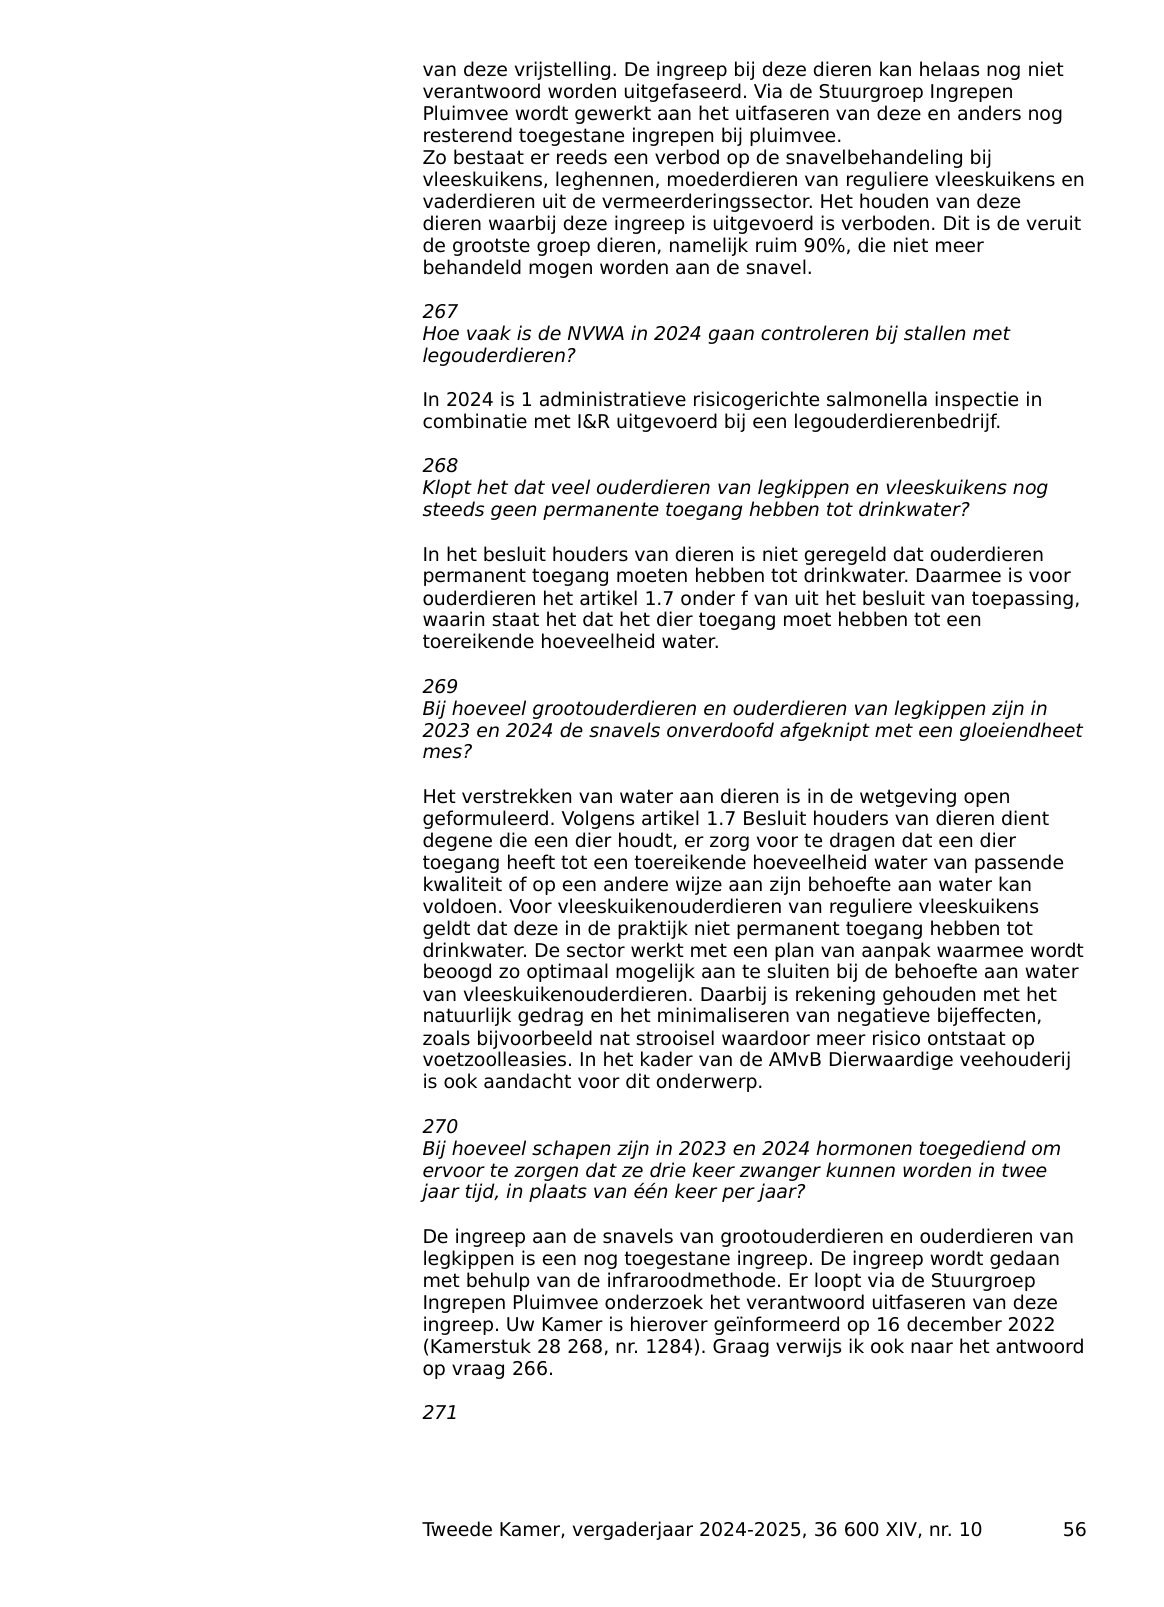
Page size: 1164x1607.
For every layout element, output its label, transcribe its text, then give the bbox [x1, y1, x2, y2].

text Hoe vaak is de NVWA in 2024 gaan controleren bij stallen met legouderdieren? [422, 323, 1087, 367]
text In het besluit houders van dieren is niet geregeld dat ouderdieren permanent toegang moeten hebben tot drinkwater. Daarmee is voor ouderdieren het artikel 1.7 onder f van uit het besluit van toepassing, waarin staat het dat het dier toegang moet hebben tot een toereikende hoeveelheid water. [422, 543, 1087, 653]
text Zo bestaat er reeds een verbod op de snavelbehandeling bij vleeskuikens, leghennen, moederdieren van reguliere vleeskuikens en vaderdieren uit de vermeerderingssector. Het houden van deze dieren waarbij deze ingreep is uitgevoerd is verboden. Dit is de veruit de grootste groep dieren, namelijk ruim 90%, die niet meer behandeld mogen worden aan de snavel. [422, 147, 1087, 279]
text Klopt het dat veel ouderdieren van legkippen en vleeskuikens nog steeds geen permanente toegang hebben tot drinkwater? [422, 477, 1087, 521]
text van deze vrijstelling. De ingreep bij deze dieren kan helaas nog niet verantwoord worden uitgefaseerd. Via de Stuurgroep Ingrepen Pluimvee wordt gewerkt aan het uitfaseren van deze en anders nog resterend toegestane ingrepen bij pluimvee. [422, 59, 1087, 147]
text 271 [422, 1402, 1087, 1424]
text In 2024 is 1 administratieve risicogerichte salmonella inspectie in combinatie met I&R uitgevoerd bij een legouderdierenbedrijf. [422, 389, 1087, 433]
text Bij hoeveel grootouderdieren en ouderdieren van legkippen zijn in 2023 en 2024 de snavels onverdoofd afgeknipt met een gloeiendheet mes? [422, 697, 1087, 763]
text De ingreep aan de snavels van grootouderdieren en ouderdieren van legkippen is een nog toegestane ingreep. De ingreep wordt gedaan met behulp van de infraroodmethode. Er loopt via de Stuurgroep Ingrepen Pluimvee onderzoek het verantwoord uitfaseren van deze ingreep. Uw Kamer is hierover geïnformeerd op 16 december 2022 (Kamerstuk 28 268, nr. 1284). Graag verwijs ik ook naar het antwoord op vraag 266. [422, 1226, 1087, 1379]
text Bij hoeveel schapen zijn in 2023 en 2024 hormonen toegediend om ervoor te zorgen dat ze drie keer zwanger kunnen worden in twee jaar tijd, in plaats van één keer per jaar? [422, 1137, 1087, 1203]
text 270 [422, 1116, 1087, 1137]
text Het verstrekken van water aan dieren is in de wetgeving open geformuleerd. Volgens artikel 1.7 Besluit houders van dieren dient degene die een dier houdt, er zorg voor te dragen dat een dier toegang heeft tot een toereikende hoeveelheid water van passende kwaliteit of op een andere wijze aan zijn behoefte aan water kan voldoen. Voor vleeskuikenouderdieren van reguliere vleeskuikens geldt dat deze in de praktijk niet permanent toegang hebben tot drinkwater. De sector werkt met een plan van aanpak waarmee wordt beoogd zo optimaal mogelijk aan te sluiten bij de behoefte aan water van vleeskuikenouderdieren. Daarbij is rekening gehouden met het natuurlijk gedrag en het minimaliseren van negatieve bijeffecten, zoals bijvoorbeeld nat strooisel waardoor meer risico ontstaat op voetzoolleasies. In het kader van de AMvB Dierwaardige veehouderij is ook aandacht voor dit onderwerp. [422, 786, 1087, 1093]
text 267 [422, 301, 1087, 323]
text 269 [422, 676, 1087, 697]
text 268 [422, 455, 1087, 477]
